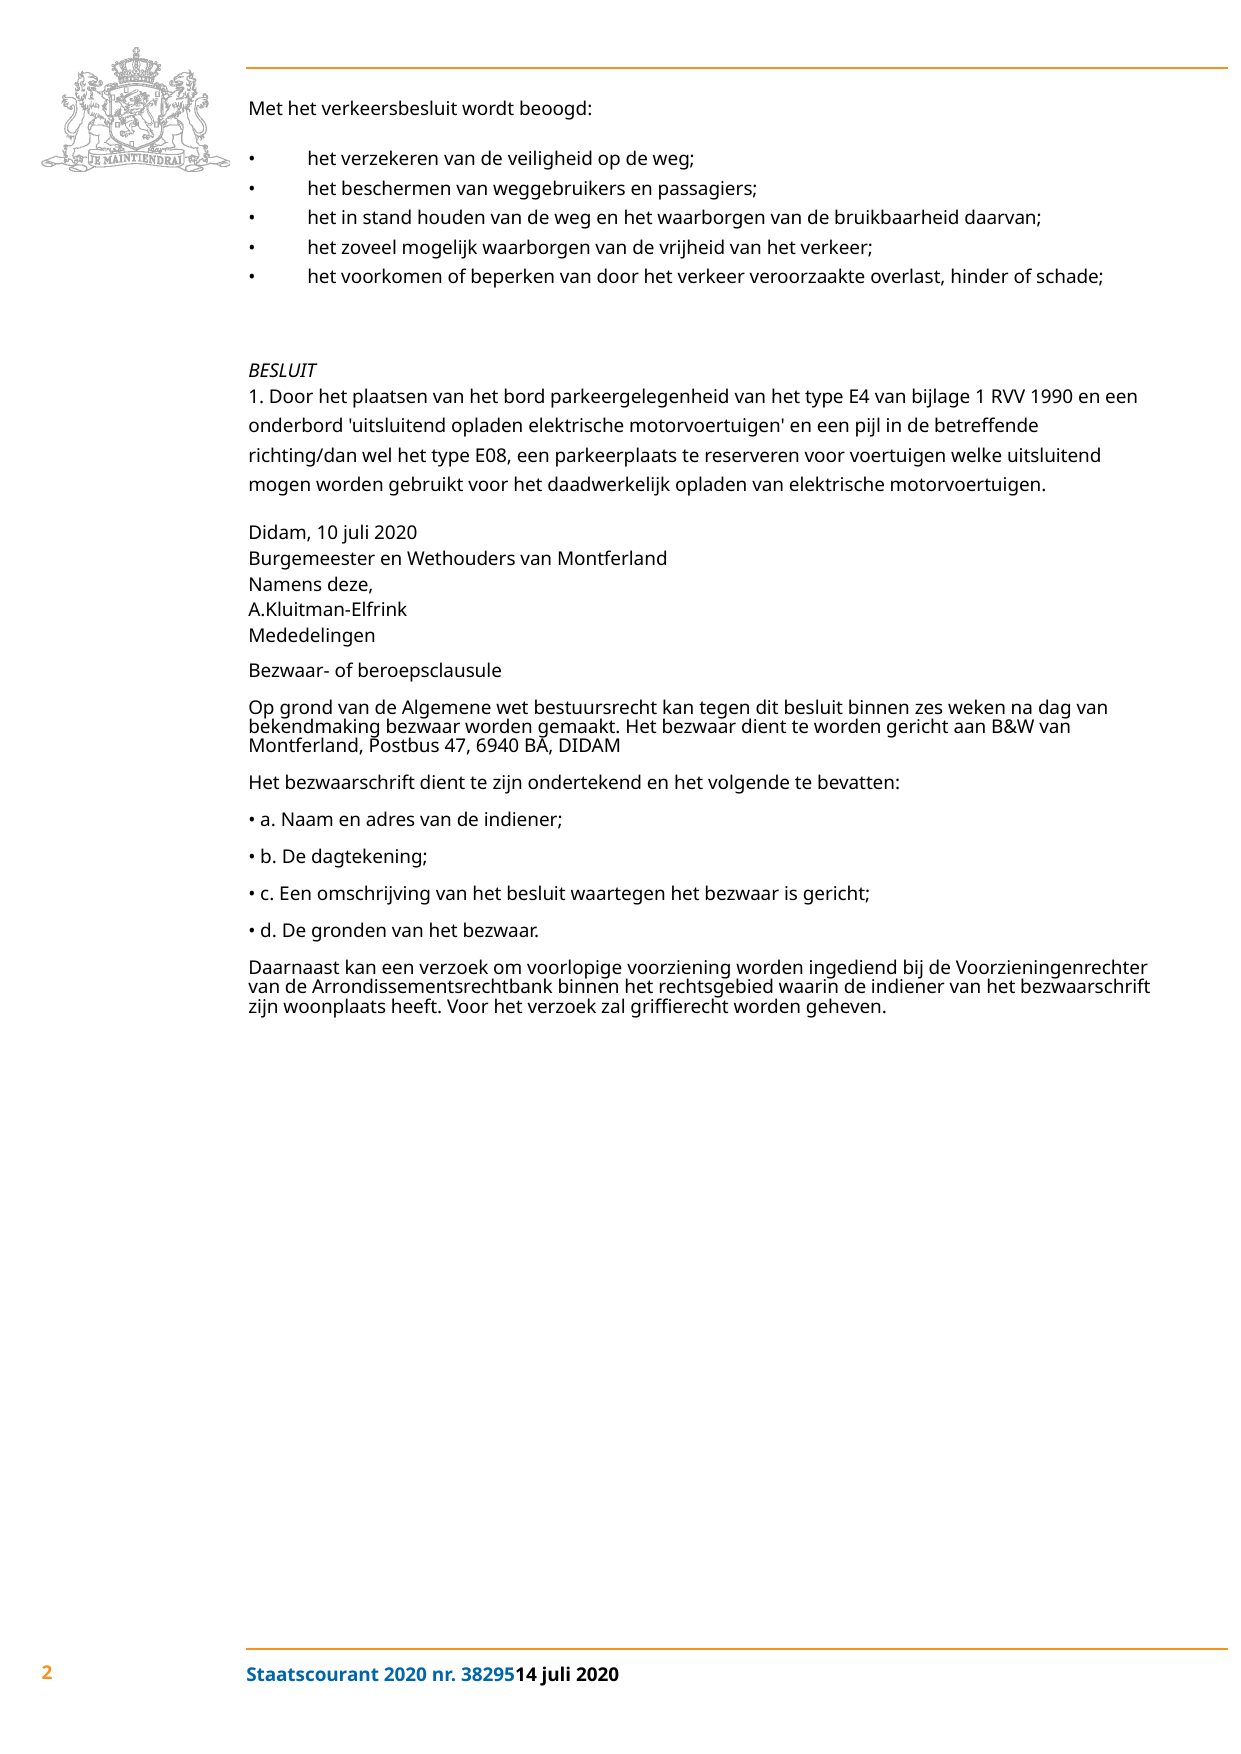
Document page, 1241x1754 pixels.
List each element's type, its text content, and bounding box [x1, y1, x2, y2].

text Bezwaar- of beroepsclausule [248, 662, 1152, 681]
text Op grond van de Algemene wet bestuursrecht kan tegen dit besluit binnen zes weken na dag van bekendmaking bezwaar worden gemaakt. Het bezwaar dient te worden gericht aan B&W van Montferland, Postbus 47, 6940 BA, DIDAM [248, 699, 1152, 756]
text Het bezwaarschrift dient te zijn ondertekend en het volgende te bevatten: [248, 774, 1152, 793]
text Didam, 10 juli 2020 [248, 519, 1152, 545]
list het voorkomen of beperken van door het verkeer veroorzaakte overlast, hinder of schade; [248, 263, 1152, 289]
text A.Kluitman-Elfrink [248, 597, 1152, 622]
list het verzekeren van de veiligheid op de weg; [248, 145, 1152, 171]
text • d. De gronden van het bezwaar. [248, 922, 1152, 941]
picture [41, 47, 231, 172]
text Daarnaast kan een verzoek om voorlopige voorziening worden ingediend bij de Voorzieningenrechter van de Arrondissementsrechtbank binnen het rechtsgebied waarin de indiener van het bezwaarschrift zijn woonplaats heeft. Voor het verzoek zal griffierecht worden geheven. [248, 959, 1152, 1017]
text • a. Naam en adres van de indiener; [248, 811, 1152, 830]
text BESLUIT [248, 357, 1152, 383]
list het zoveel mogelijk waarborgen van de vrijheid van het verkeer; [248, 234, 1152, 260]
list het beschermen van weggebruikers en passagiers; [248, 175, 1152, 201]
text • c. Een omschrijving van het besluit waartegen het bezwaar is gericht; [248, 885, 1152, 904]
list het in stand houden van de weg en het waarborgen van de bruikbaarheid daarvan; [248, 204, 1152, 230]
text Met het verkeersbesluit wordt beoogd: [248, 95, 1152, 121]
text Burgemeester en Wethouders van Montferland [248, 545, 1152, 571]
text Namens deze, [248, 571, 1152, 597]
text 1. Door het plaatsen van het bord parkeergelegenheid van het type E4 van bijlage 1 RVV 1990 en een onderbord 'uitsluitend opladen elektrische motorvoertuigen' en een pijl in de betreffende richting/dan wel het type E08, een parkeerplaats te reserveren voor voertuigen welke uitsluitend mogen worden gebruikt voor het daadwerkelijk opladen van elektrische motorvoertuigen. [248, 383, 1152, 497]
text Mededelingen [248, 622, 1152, 648]
text • b. De dagtekening; [248, 848, 1152, 867]
